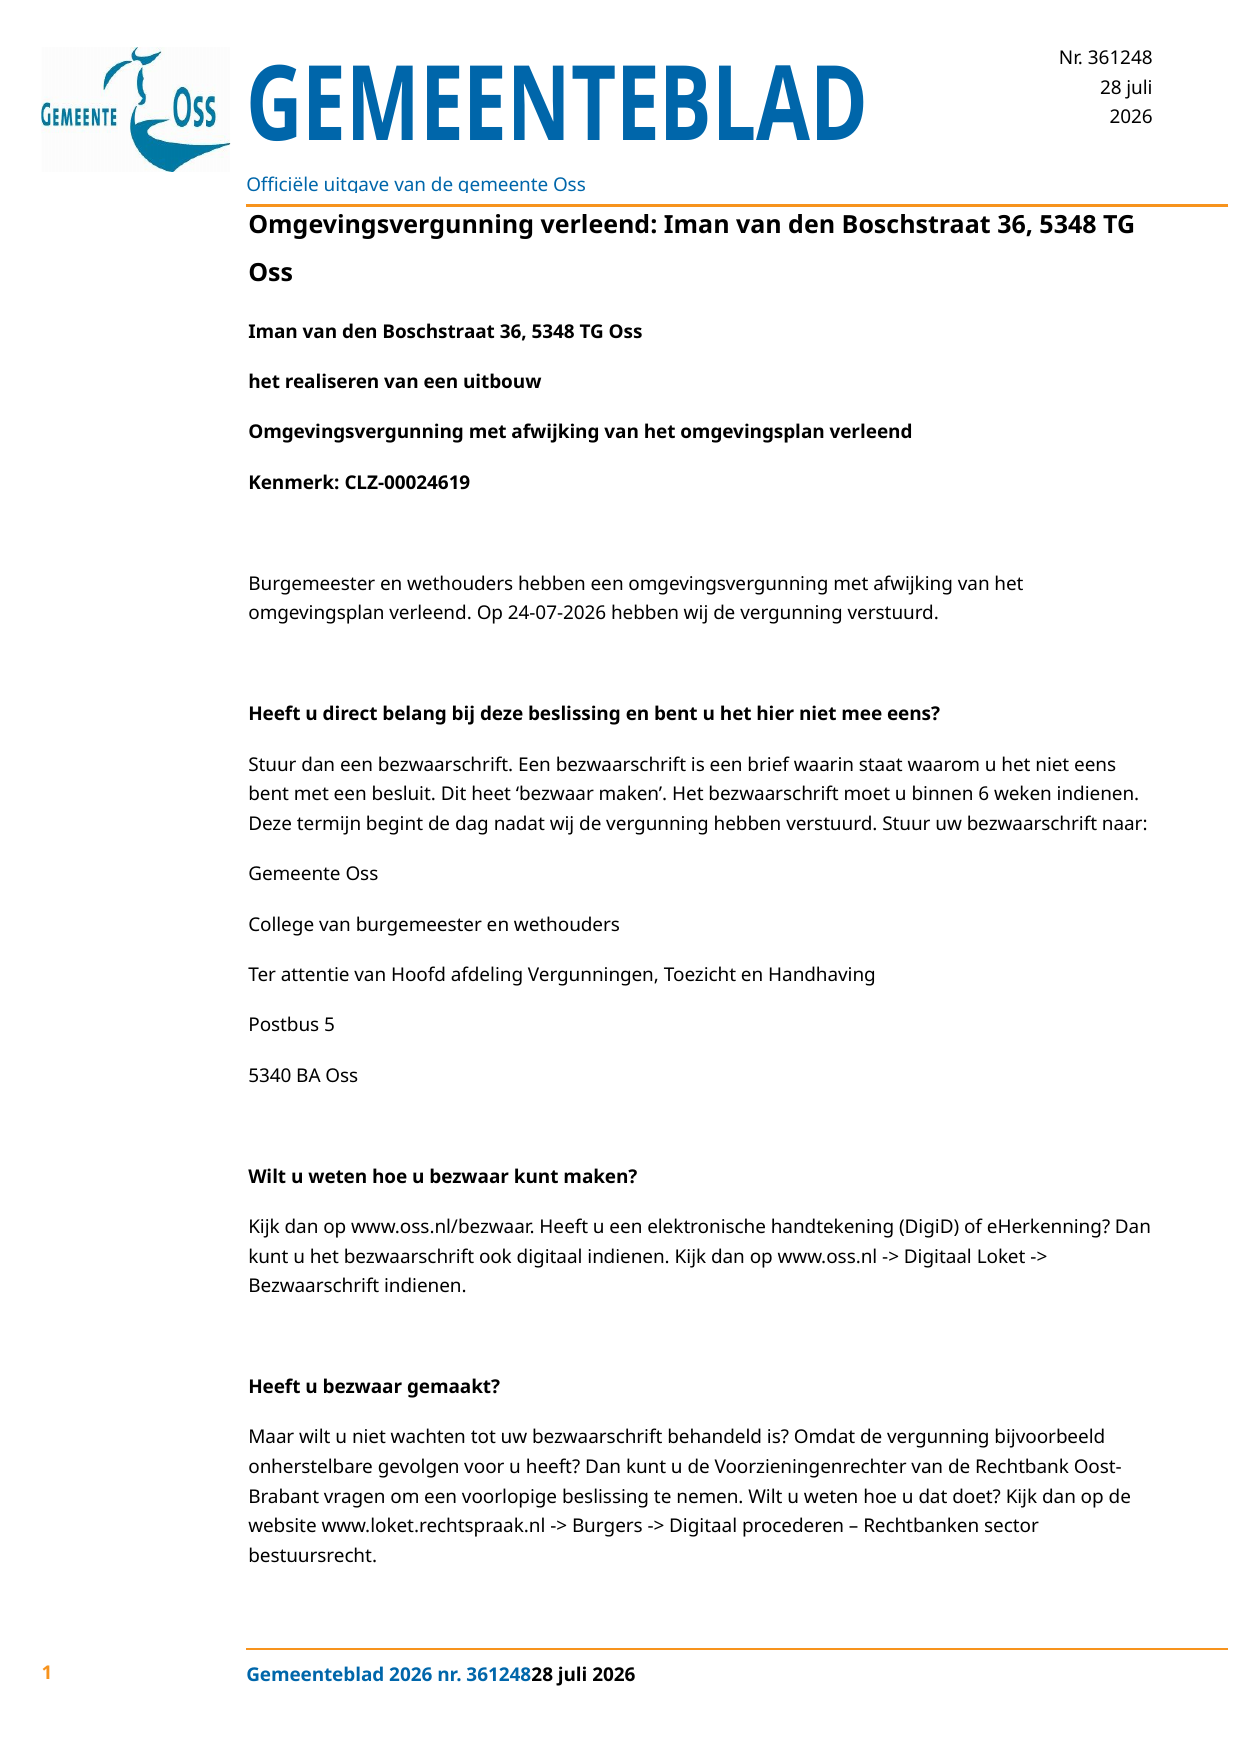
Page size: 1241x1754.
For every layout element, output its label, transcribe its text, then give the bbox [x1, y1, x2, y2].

text Heeft u bezwaar gemaakt? [248, 1373, 1152, 1399]
text Kijk dan op www.oss.nl/bezwaar. Heeft u een elektronische handtekening (DigiD) of eHerkenning? Dan kunt u het bezwaarschrift ook digitaal indienen. Kijk dan op www.oss.nl -> Digitaal Loket -> Bezwaarschrift indienen. [248, 1213, 1152, 1298]
text Ter attentie van Hoofd afdeling Vergunningen, Toezicht en Handhaving [248, 961, 1152, 987]
text Kenmerk: CLZ-00024619 [248, 469, 1152, 495]
text het realiseren van een uitbouw [248, 368, 1152, 394]
text Omgevingsvergunning met afwijking van het omgevingsplan verleend [248, 419, 1152, 444]
text Maar wilt u niet wachten tot uw bezwaarschrift behandeld is? Omdat de vergunning bijvoorbeeld onherstelbare gevolgen voor u heeft? Dan kunt u de Voorzieningenrechter van de Rechtbank Oost-Brabant vragen om een voorlopige beslissing te nemen. Wilt u weten hoe u dat doet? Kijk dan op de website www.loket.rechtspraak.nl -> Burgers -> Digitaal procederen – Rechtbanken sector bestuursrecht. [248, 1424, 1152, 1568]
text Postbus 5 [248, 1012, 1152, 1037]
text 5340 BA Oss [248, 1062, 1152, 1088]
text Stuur dan een bezwaarschrift. Een bezwaarschrift is een brief waarin staat waarom u het niet eens bent met een besluit. Dit heet ‘bezwaar maken’. Het bezwaarschrift moet u binnen 6 weken indienen. Deze termijn begint de dag nadat wij de vergunning hebben verstuurd. Stuur uw bezwaarschrift naar: [248, 751, 1152, 836]
picture [41, 47, 231, 172]
text Iman van den Boschstraat 36, 5348 TG Oss [248, 318, 1152, 344]
text Omgevingsvergunning verleend: Iman van den Boschstraat 36, 5348 TG Oss [248, 207, 1152, 288]
text College van burgemeester en wethouders [248, 911, 1152, 937]
text Gemeente Oss [248, 860, 1152, 886]
text Heeft u direct belang bij deze beslissing en bent u het hier niet mee eens? [248, 700, 1152, 726]
text Wilt u weten hoe u bezwaar kunt maken? [248, 1163, 1152, 1189]
text Burgemeester en wethouders hebben een omgevingsvergunning met afwijking van het omgevingsplan verleend. Op 24-07-2026 hebben wij de vergunning verstuurd. [248, 570, 1152, 625]
